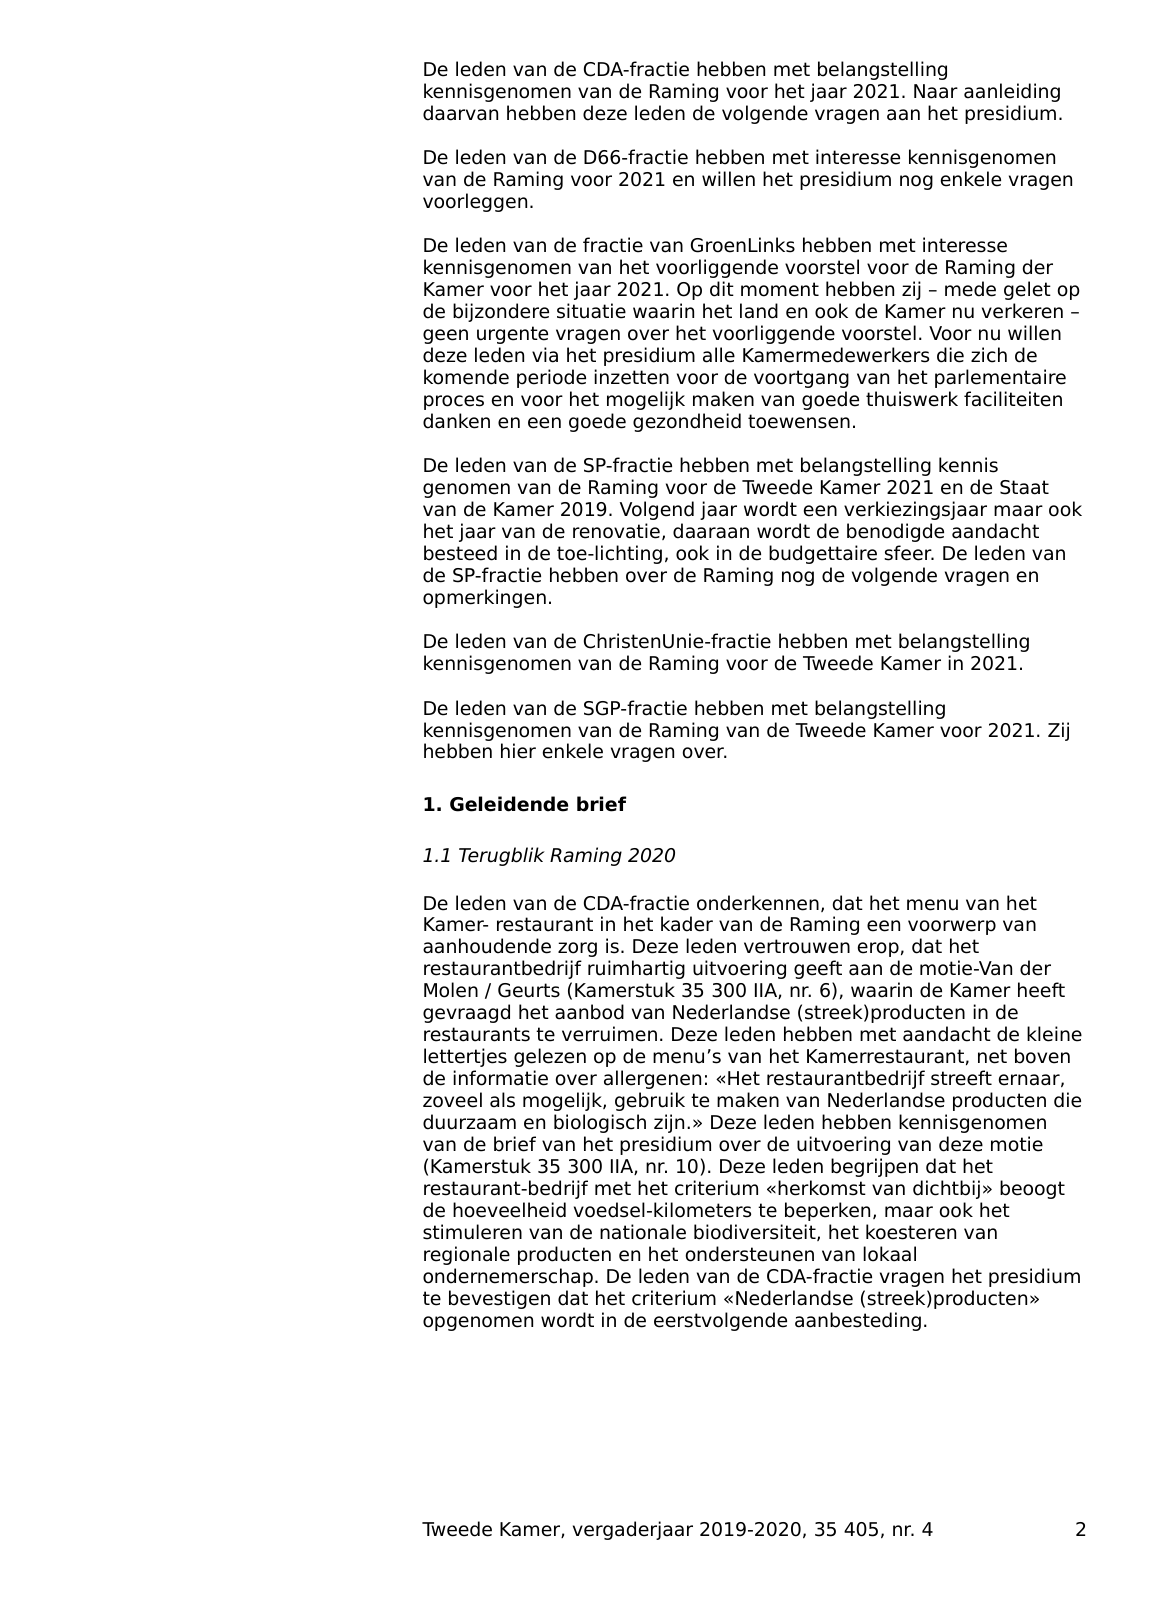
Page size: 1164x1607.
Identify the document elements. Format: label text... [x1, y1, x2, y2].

text De leden van de D66-fractie hebben met interesse kennisgenomen van de Raming voor 2021 en willen het presidium nog enkele vragen voorleggen. [422, 147, 1087, 213]
subtitle 1.1 Terugblik Raming 2020 [422, 845, 1087, 867]
text De leden van de SGP-fractie hebben met belangstelling kennisgenomen van de Raming van de Tweede Kamer voor 2021. Zij hebben hier enkele vragen over. [422, 697, 1087, 763]
subtitle 1. Geleidende brief [422, 793, 1087, 815]
text De leden van de CDA-fractie onderkennen, dat het menu van het Kamer- restaurant in het kader van de Raming een voorwerp van aanhoudende zorg is. Deze leden vertrouwen erop, dat het restaurantbedrijf ruimhartig uitvoering geeft aan de motie-Van der Molen / Geurts (Kamerstuk 35 300 IIA, nr. 6), waarin de Kamer heeft gevraagd het aanbod van Nederlandse (streek)producten in de restaurants te verruimen. Deze leden hebben met aandacht de kleine lettertjes gelezen op de menu’s van het Kamerrestaurant, net boven de informatie over allergenen: «Het restaurantbedrijf streeft ernaar, zoveel als mogelijk, gebruik te maken van Nederlandse producten die duurzaam en biologisch zijn.» Deze leden hebben kennisgenomen van de brief van het presidium over de uitvoering van deze motie (Kamerstuk 35 300 IIA, nr. 10). Deze leden begrijpen dat het restaurant-bedrijf met het criterium «herkomst van dichtbij» beoogt de hoeveelheid voedsel-kilometers te beperken, maar ook het stimuleren van de nationale biodiversiteit, het koesteren van regionale producten en het ondersteunen van lokaal ondernemerschap. De leden van de CDA-fractie vragen het presidium te bevestigen dat het criterium «Nederlandse (streek)producten» opgenomen wordt in de eerstvolgende aanbesteding. [422, 892, 1087, 1332]
text De leden van de fractie van GroenLinks hebben met interesse kennisgenomen van het voorliggende voorstel voor de Raming der Kamer voor het jaar 2021. Op dit moment hebben zij – mede gelet op de bijzondere situatie waarin het land en ook de Kamer nu verkeren – geen urgente vragen over het voorliggende voorstel. Voor nu willen deze leden via het presidium alle Kamermedewerkers die zich de komende periode inzetten voor de voortgang van het parlementaire proces en voor het mogelijk maken van goede thuiswerk faciliteiten danken en een goede gezondheid toewensen. [422, 235, 1087, 433]
text De leden van de ChristenUnie-fractie hebben met belangstelling kennisgenomen van de Raming voor de Tweede Kamer in 2021. [422, 631, 1087, 675]
text De leden van de SP-fractie hebben met belangstelling kennis genomen van de Raming voor de Tweede Kamer 2021 en de Staat van de Kamer 2019. Volgend jaar wordt een verkiezingsjaar maar ook het jaar van de renovatie, daaraan wordt de benodigde aandacht besteed in de toe-lichting, ook in de budgettaire sfeer. De leden van de SP-fractie hebben over de Raming nog de volgende vragen en opmerkingen. [422, 455, 1087, 609]
text De leden van de CDA-fractie hebben met belangstelling kennisgenomen van de Raming voor het jaar 2021. Naar aanleiding daarvan hebben deze leden de volgende vragen aan het presidium. [422, 59, 1087, 125]
